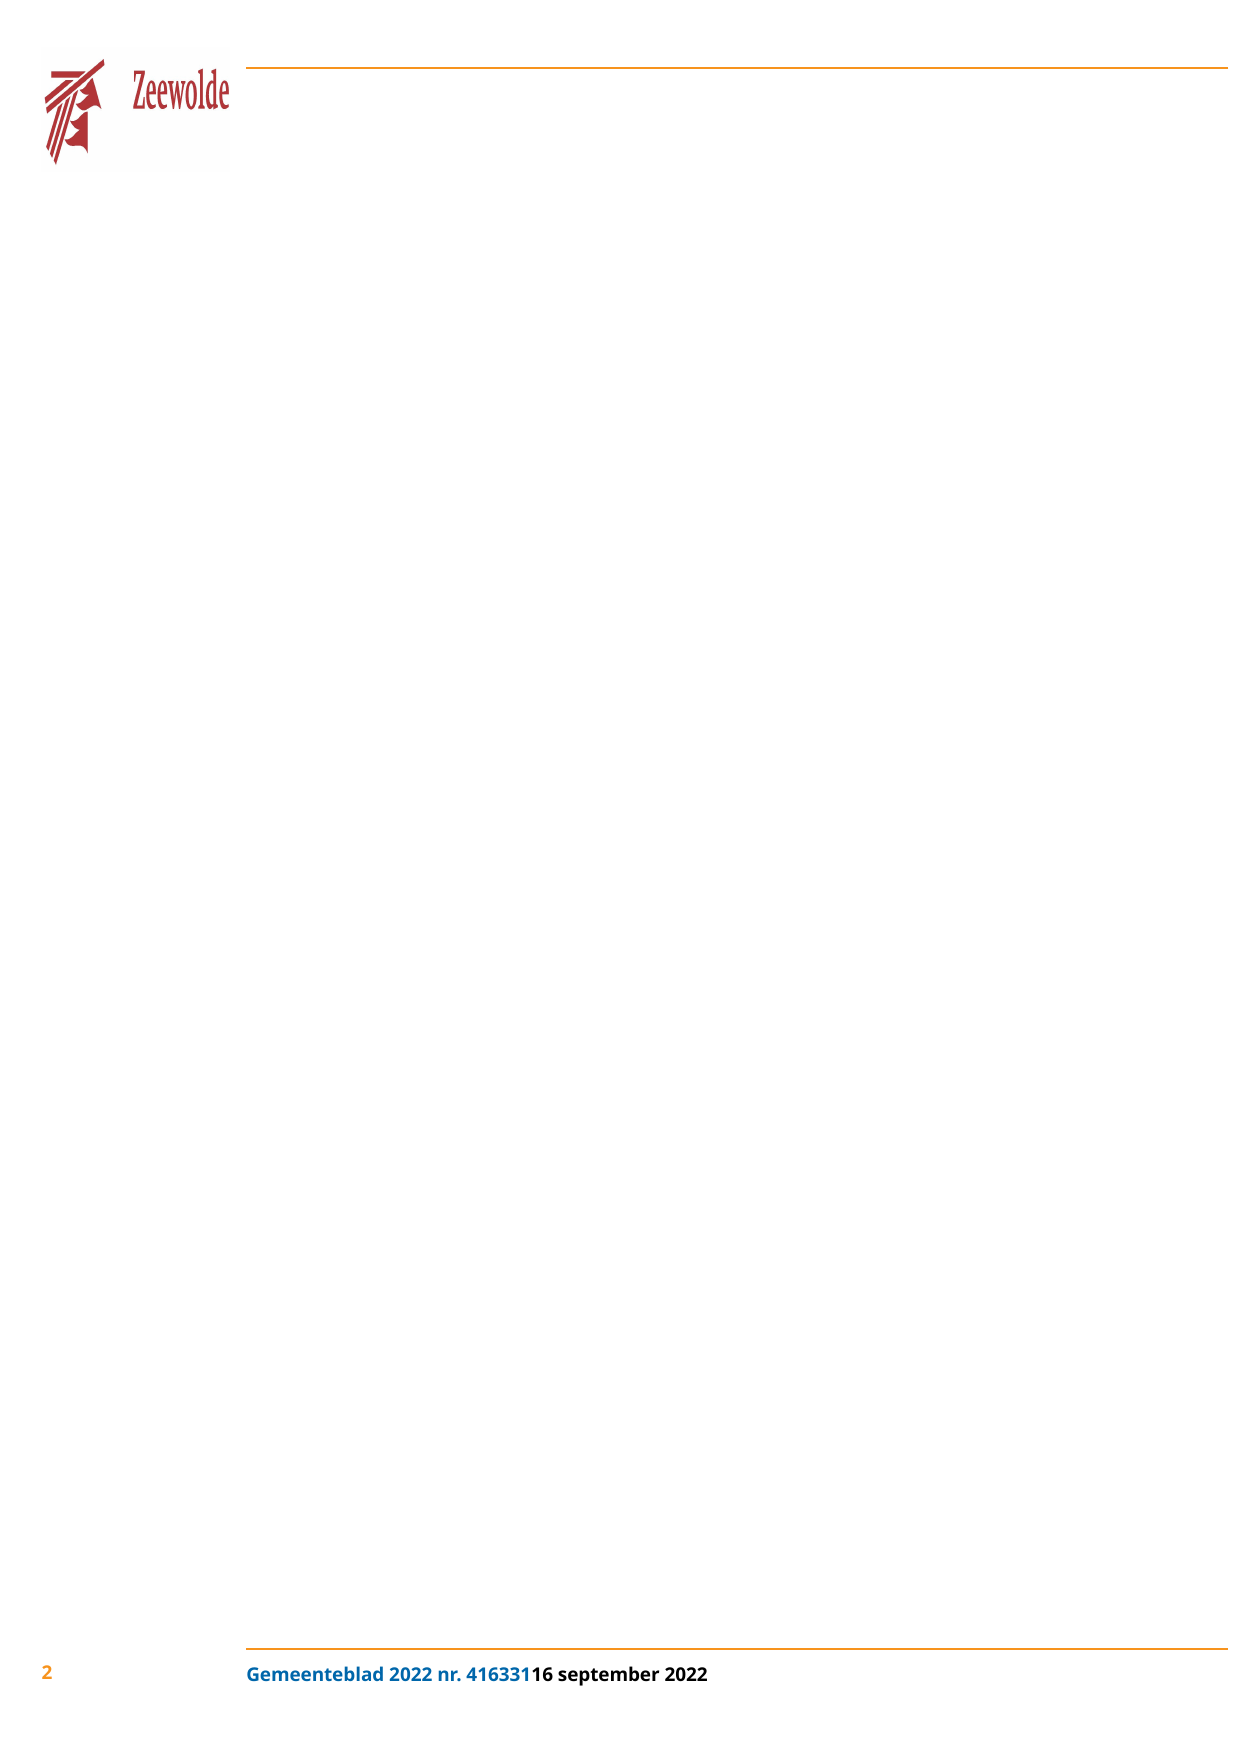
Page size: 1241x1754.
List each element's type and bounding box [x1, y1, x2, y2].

picture [41, 47, 231, 172]
